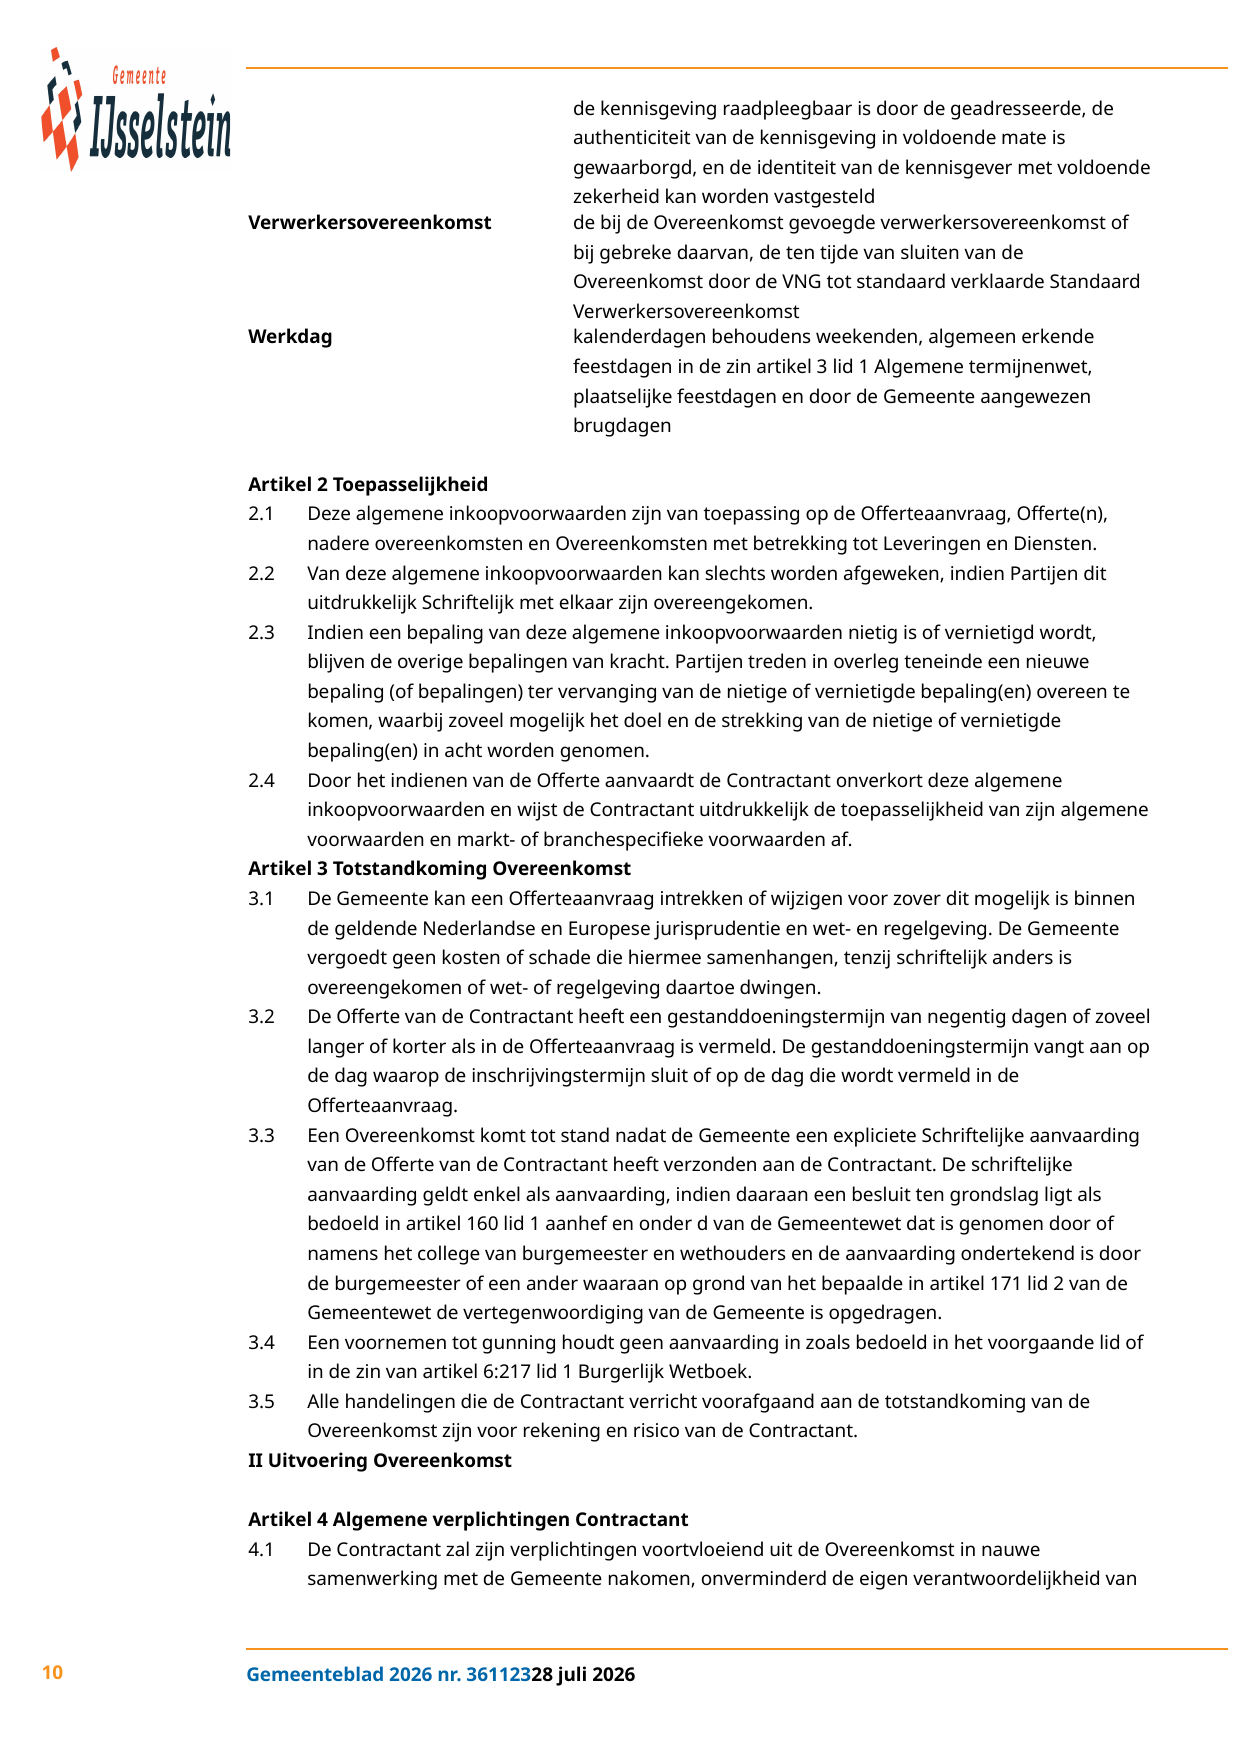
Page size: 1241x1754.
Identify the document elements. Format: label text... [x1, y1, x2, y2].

list Van deze algemene inkoopvoorwaarden kan slechts worden afgeweken, indien Partijen dit uitdrukkelijk Schriftelijk met elkaar zijn overeengekomen. [248, 560, 1152, 615]
list Indien een bepaling van deze algemene inkoopvoorwaarden nietig is of vernietigd wordt, blijven de overige bepalingen van kracht. Partijen treden in overleg teneinde een nieuwe bepaling (of bepalingen) ter vervanging van de nietige of vernietigde bepaling(en) overeen te komen, waarbij zoveel mogelijk het doel en de strekking van de nietige of vernietigde bepaling(en) in acht worden genomen. [248, 619, 1152, 763]
list Deze algemene inkoopvoorwaarden zijn van toepassing op de Offerteaanvraag, Offerte(n), nadere overeenkomsten en Overeenkomsten met betrekking tot Leveringen en Diensten. [248, 501, 1152, 556]
table_cell de kennisgeving raadpleegbaar is door de geadresseerde, de authenticiteit van de kennisgeving in voldoende mate is gewaarborgd, en de identiteit van de kennisgever met voldoende zekerheid kan worden vastgesteld [573, 95, 1152, 209]
table_cell de bij de Overeenkomst gevoegde verwerkersovereenkomst of bij gebreke daarvan, de ten tijde van sluiten van de Overeenkomst door de VNG tot standaard verklaarde Standaard Verwerkersovereenkomst [573, 209, 1152, 324]
list De Gemeente kan een Offerteaanvraag intrekken of wijzigen voor zover dit mogelijk is binnen de geldende Nederlandse en Europese jurisprudentie en wet- en regelgeving. De Gemeente vergoedt geen kosten of schade die hiermee samenhangen, tenzij schriftelijk anders is overeengekomen of wet- of regelgeving daartoe dwingen. [248, 885, 1152, 1000]
list Door het indienen van de Offerte aanvaardt de Contractant onverkort deze algemene inkoopvoorwaarden en wijst de Contractant uitdrukkelijk de toepasselijkheid van zijn algemene voorwaarden en markt- of branchespecifieke voorwaarden af. [248, 767, 1152, 852]
text Artikel 4 Algemene verplichtingen Contractant [248, 1506, 1152, 1532]
picture [41, 47, 231, 172]
list De Contractant zal zijn verplichtingen voortvloeiend uit de Overeenkomst in nauwe samenwerking met de Gemeente nakomen, onverminderd de eigen verantwoordelijkheid van [248, 1536, 1152, 1591]
list Alle handelingen die de Contractant verricht voorafgaand aan de totstandkoming van de Overeenkomst zijn voor rekening en risico van de Contractant. [248, 1388, 1152, 1443]
table_cell [248, 95, 573, 209]
list De Offerte van de Contractant heeft een gestanddoeningstermijn van negentig dagen of zoveel langer of korter als in de Offerteaanvraag is vermeld. De gestanddoeningstermijn vangt aan op de dag waarop de inschrijvingstermijn sluit of op de dag die wordt vermeld in de Offerteaanvraag. [248, 1003, 1152, 1118]
table_cell kalenderdagen behoudens weekenden, algemeen erkende feestdagen in de zin artikel 3 lid 1 Algemene termijnenwet, plaatselijke feestdagen en door de Gemeente aangewezen brugdagen [573, 324, 1152, 438]
table_cell Werkdag [248, 324, 573, 438]
list Een voornemen tot gunning houdt geen aanvaarding in zoals bedoeld in het voorgaande lid of in de zin van artikel 6:217 lid 1 Burgerlijk Wetboek. [248, 1329, 1152, 1384]
table_cell Verwerkersovereenkomst [248, 209, 573, 324]
list Een Overeenkomst komt tot stand nadat de Gemeente een expliciete Schriftelijke aanvaarding van de Offerte van de Contractant heeft verzonden aan de Contractant. De schriftelijke aanvaarding geldt enkel als aanvaarding, indien daaraan een besluit ten grondslag ligt als bedoeld in artikel 160 lid 1 aanhef en onder d van de Gemeentewet dat is genomen door of namens het college van burgemeester en wethouders en de aanvaarding ondertekend is door de burgemeester of een ander waaraan op grond van het bepaalde in artikel 171 lid 2 van de Gemeentewet de vertegenwoordiging van de Gemeente is opgedragen. [248, 1122, 1152, 1325]
text Artikel 3 Totstandkoming Overeenkomst [248, 856, 1152, 881]
text II Uitvoering Overeenkomst [248, 1447, 1152, 1473]
text Artikel 2 Toepasselijkheid [248, 471, 1152, 497]
